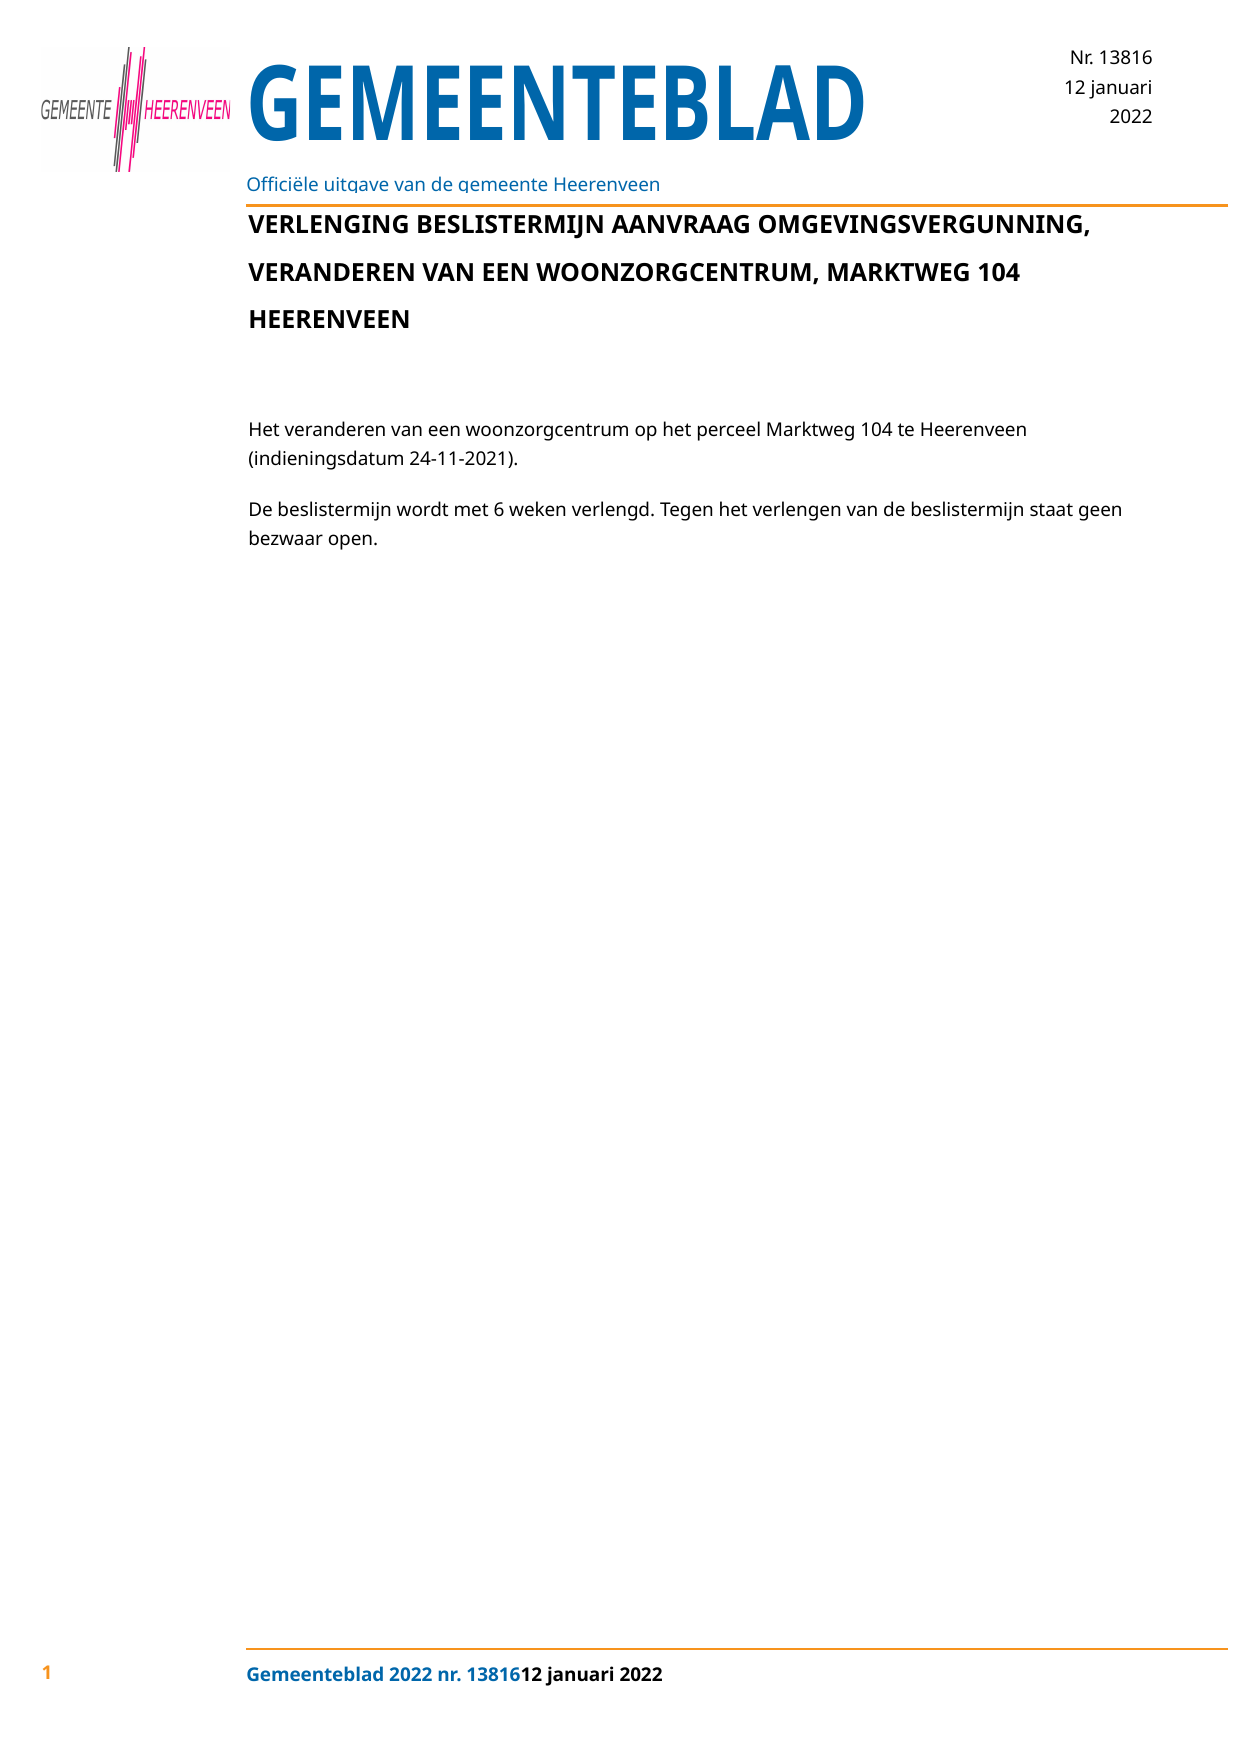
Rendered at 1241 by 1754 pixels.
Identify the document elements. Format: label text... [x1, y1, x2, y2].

text VERLENGING BESLISTERMIJN AANVRAAG OMGEVINGSVERGUNNING, VERANDEREN VAN EEN WOONZORGCENTRUM, MARKTWEG 104 HEERENVEEN [248, 207, 1152, 336]
picture [41, 47, 231, 172]
text De beslistermijn wordt met 6 weken verlengd. Tegen het verlengen van de beslistermijn staat geen bezwaar open. [248, 496, 1152, 551]
text Het veranderen van een woonzorgcentrum op het perceel Marktweg 104 te Heerenveen (indieningsdatum 24-11-2021). [248, 416, 1152, 471]
